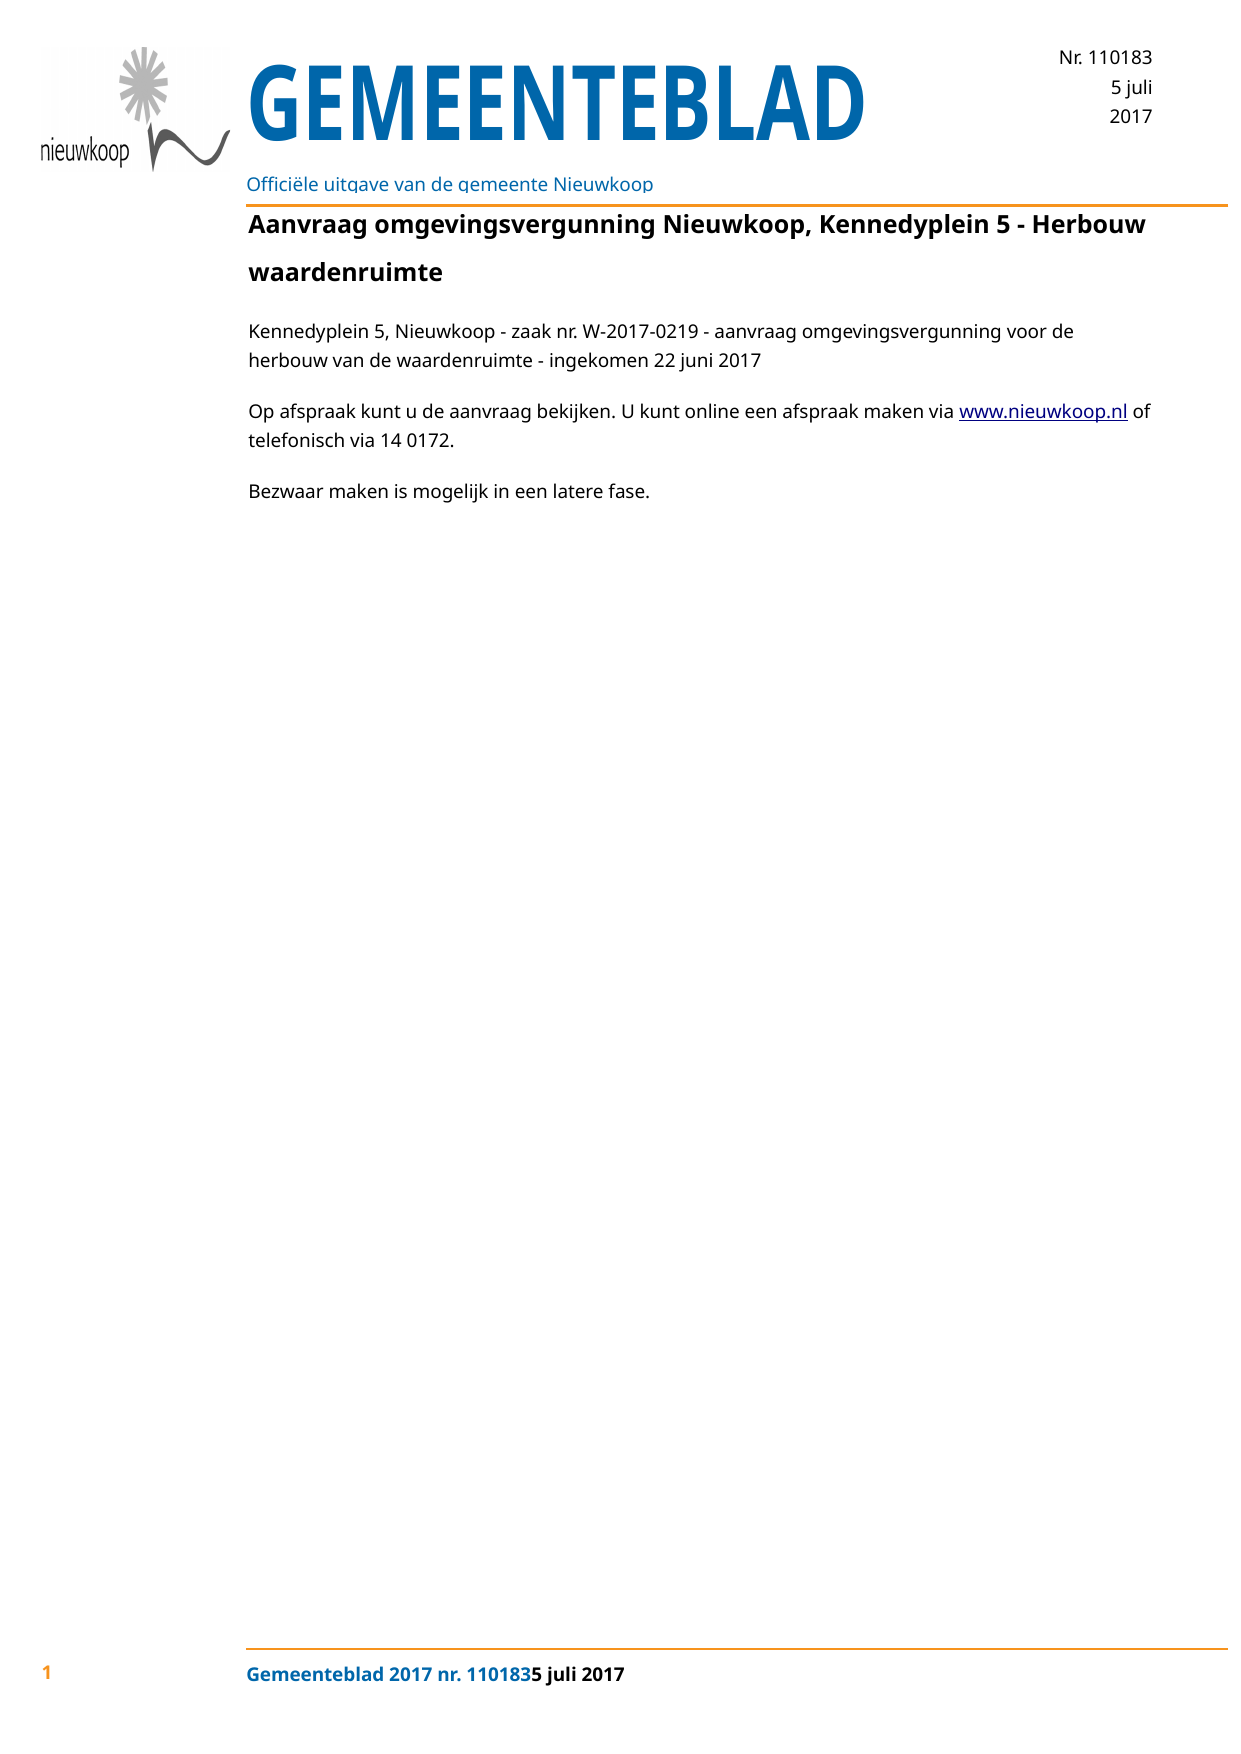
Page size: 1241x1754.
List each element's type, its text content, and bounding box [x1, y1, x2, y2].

text Bezwaar maken is mogelijk in een latere fase. [248, 478, 1152, 504]
text Op afspraak kunt u de aanvraag bekijken. U kunt online een afspraak maken via www.nieuwkoop.nl of telefonisch via 14 0172. [248, 398, 1152, 453]
text Aanvraag omgevingsvergunning Nieuwkoop, Kennedyplein 5 - Herbouw waardenruimte [248, 207, 1152, 288]
text Kennedyplein 5, Nieuwkoop - zaak nr. W-2017-0219 - aanvraag omgevingsvergunning voor de herbouw van de waardenruimte - ingekomen 22 juni 2017 [248, 318, 1152, 373]
picture [41, 47, 231, 172]
